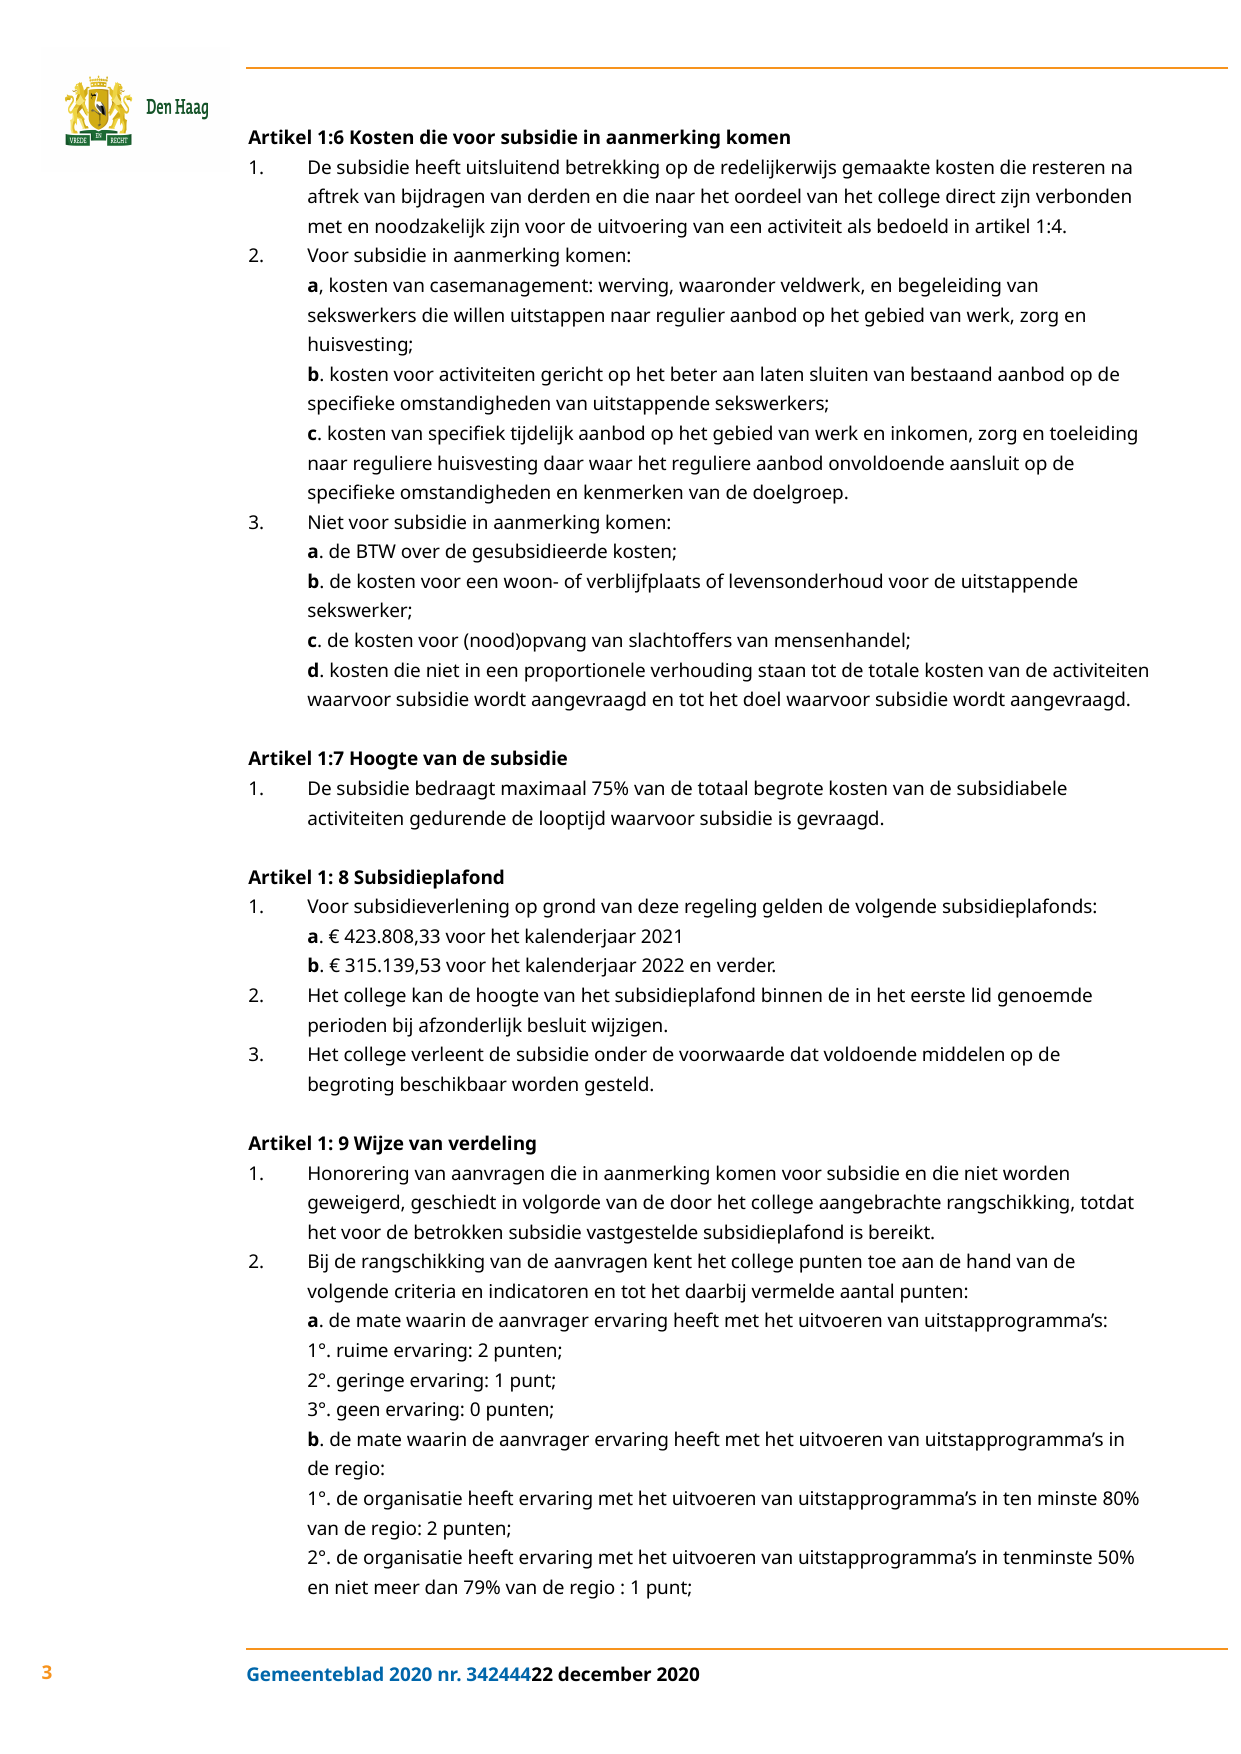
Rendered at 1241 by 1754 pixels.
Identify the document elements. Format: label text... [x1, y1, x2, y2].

list 3°. geen ervaring: 0 punten; [248, 1396, 1152, 1422]
list a, kosten van casemanagement: werving, waaronder veldwerk, en begeleiding van sekswerkers die willen uitstappen naar regulier aanbod op het gebied van werk, zorg en huisvesting; [248, 272, 1152, 357]
text Artikel 1:7 Hoogte van de subsidie [248, 746, 1152, 771]
list Het college kan de hoogte van het subsidieplafond binnen de in het eerste lid genoemde perioden bij afzonderlijk besluit wijzigen. [248, 982, 1152, 1038]
text Artikel 1:6 Kosten die voor subsidie in aanmerking komen [248, 124, 1152, 150]
list 2°. geringe ervaring: 1 punt; [248, 1367, 1152, 1393]
list 2°. de organisatie heeft ervaring met het uitvoeren van uitstapprogramma’s in tenminste 50% en niet meer dan 79% van de regio : 1 punt; [248, 1544, 1152, 1600]
list c. de kosten voor (nood)opvang van slachtoffers van mensenhandel; [248, 627, 1152, 653]
list Honorering van aanvragen die in aanmerking komen voor subsidie en die niet worden geweigerd, geschiedt in volgorde van de door het college aangebrachte rangschikking, totdat het voor de betrokken subsidie vastgestelde subsidieplafond is bereikt. [248, 1160, 1152, 1245]
list Voor subsidie in aanmerking komen: [248, 243, 1152, 268]
list c. kosten van specifiek tijdelijk aanbod op het gebied van werk en inkomen, zorg en toeleiding naar reguliere huisvesting daar waar het reguliere aanbod onvoldoende aansluit op de specifieke omstandigheden en kenmerken van de doelgroep. [248, 420, 1152, 505]
list 1°. ruime ervaring: 2 punten; [248, 1337, 1152, 1363]
list b. de kosten voor een woon- of verblijfplaats of levensonderhoud voor de uitstappende sekswerker; [248, 568, 1152, 623]
list a. de mate waarin de aanvrager ervaring heeft met het uitvoeren van uitstapprogramma’s: [248, 1308, 1152, 1333]
list a. de BTW over de gesubsidieerde kosten; [248, 538, 1152, 564]
text Artikel 1: 8 Subsidieplafond [248, 864, 1152, 890]
list b. € 315.139,53 voor het kalenderjaar 2022 en verder. [248, 953, 1152, 978]
list a. € 423.808,33 voor het kalenderjaar 2021 [248, 923, 1152, 949]
list Het college verleent de subsidie onder de voorwaarde dat voldoende middelen op de begroting beschikbaar worden gesteld. [248, 1041, 1152, 1097]
list b. de mate waarin de aanvrager ervaring heeft met het uitvoeren van uitstapprogramma’s in de regio: [248, 1426, 1152, 1481]
list De subsidie heeft uitsluitend betrekking op de redelijkerwijs gemaakte kosten die resteren na aftrek van bijdragen van derden en die naar het oordeel van het college direct zijn verbonden met en noodzakelijk zijn voor de uitvoering van een activiteit als bedoeld in artikel 1:4. [248, 154, 1152, 239]
list b. kosten voor activiteiten gericht op het beter aan laten sluiten van bestaand aanbod op de specifieke omstandigheden van uitstappende sekswerkers; [248, 361, 1152, 416]
list d. kosten die niet in een proportionele verhouding staan tot de totale kosten van de activiteiten waarvoor subsidie wordt aangevraagd en tot het doel waarvoor subsidie wordt aangevraagd. [248, 657, 1152, 712]
list Bij de rangschikking van de aanvragen kent het college punten toe aan de hand van de volgende criteria en indicatoren en tot het daarbij vermelde aantal punten: [248, 1248, 1152, 1304]
list De subsidie bedraagt maximaal 75% van de totaal begrote kosten van de subsidiabele activiteiten gedurende de looptijd waarvoor subsidie is gevraagd. [248, 775, 1152, 831]
list 1°. de organisatie heeft ervaring met het uitvoeren van uitstapprogramma’s in ten minste 80% van de regio: 2 punten; [248, 1485, 1152, 1541]
list Voor subsidieverlening op grond van deze regeling gelden de volgende subsidieplafonds: [248, 893, 1152, 919]
list Niet voor subsidie in aanmerking komen: [248, 509, 1152, 535]
text Artikel 1: 9 Wijze van verdeling [248, 1130, 1152, 1156]
picture [41, 47, 231, 172]
